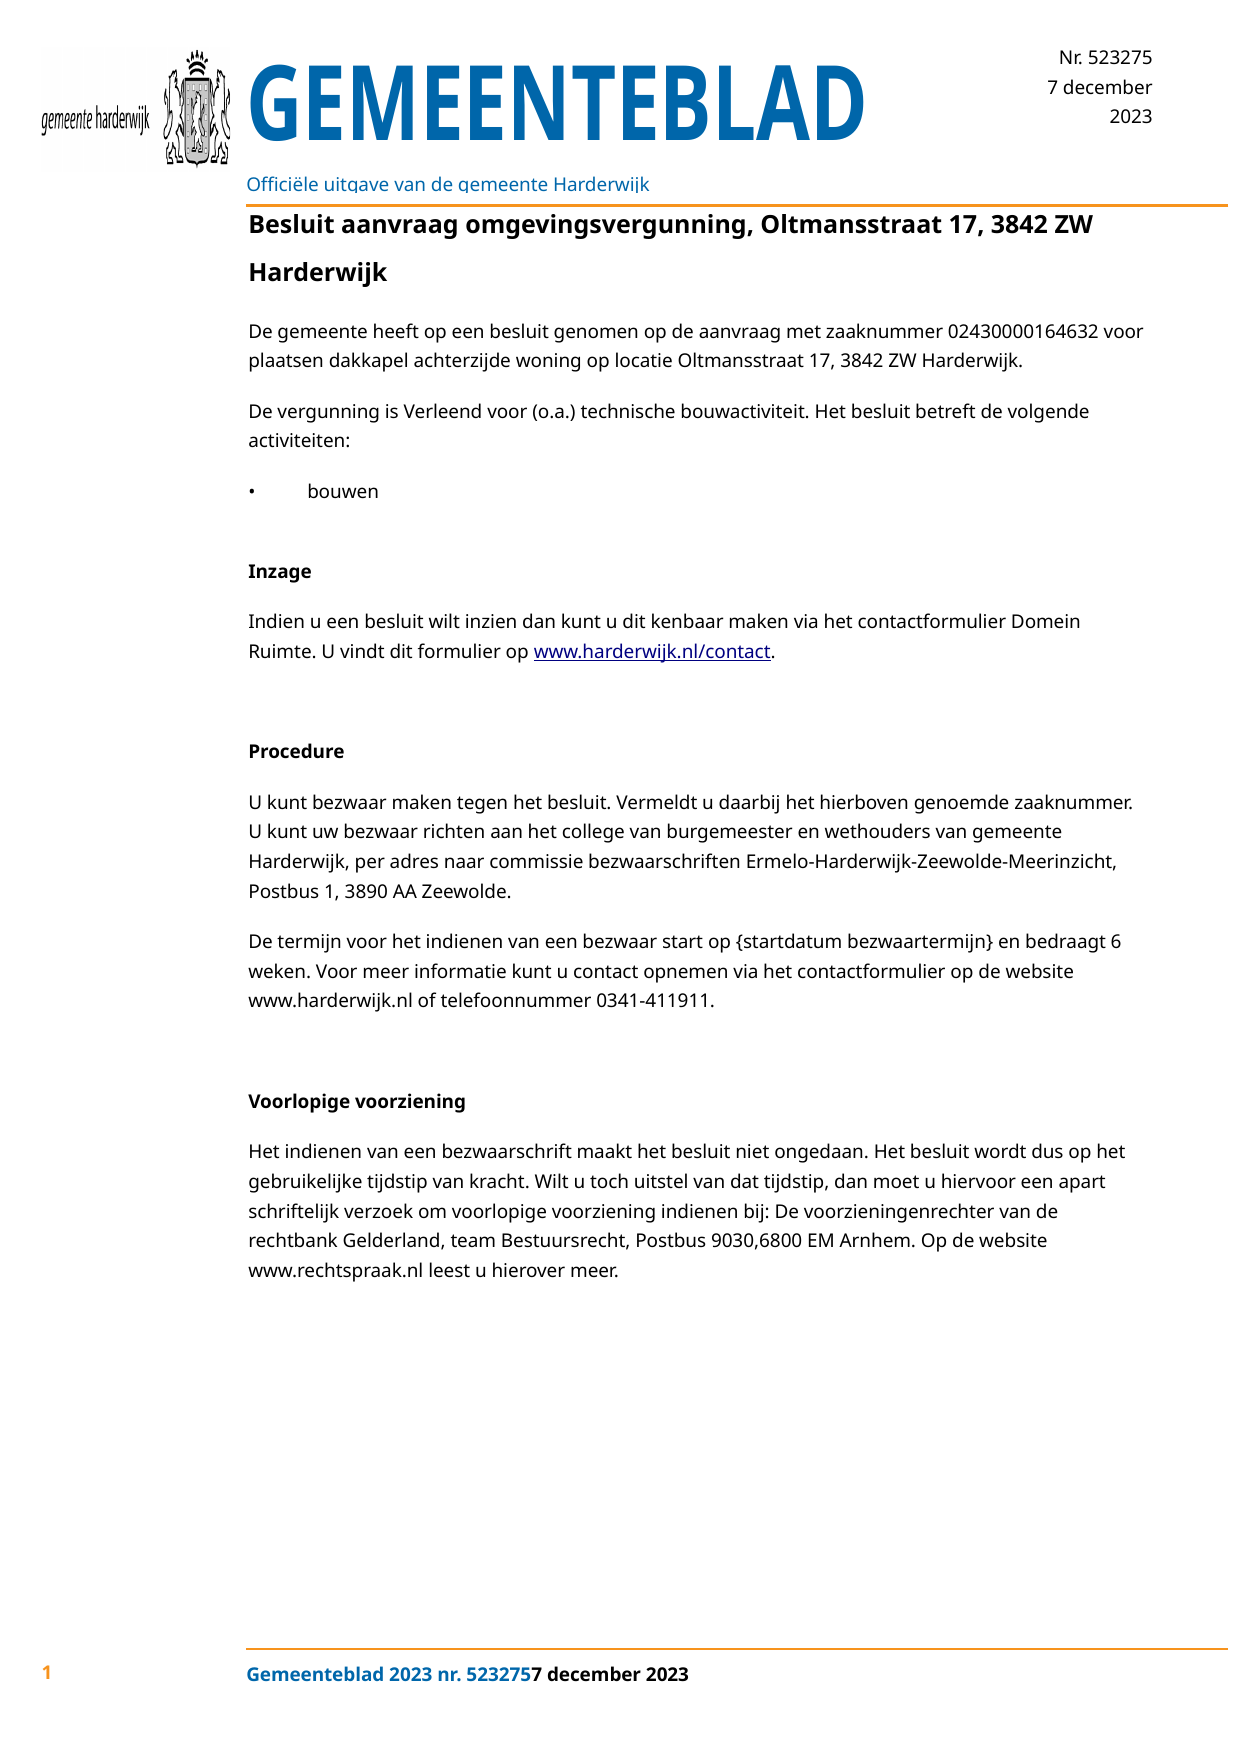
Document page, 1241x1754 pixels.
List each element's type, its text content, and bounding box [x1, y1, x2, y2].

text Procedure [248, 739, 1152, 764]
text Voorlopige voorziening [248, 1088, 1152, 1114]
text U kunt bezwaar maken tegen het besluit. Vermeldt u daarbij het hierboven genoemde zaaknummer. U kunt uw bezwaar richten aan het college van burgemeester en wethouders van gemeente Harderwijk, per adres naar commissie bezwaarschriften Ermelo-Harderwijk-Zeewolde-Meerinzicht, Postbus 1, 3890 AA Zeewolde. [248, 789, 1152, 904]
text De vergunning is Verleend voor (o.a.) technische bouwactiviteit. Het besluit betreft de volgende activiteiten: [248, 398, 1152, 453]
text Indien u een besluit wilt inzien dan kunt u dit kenbaar maken via het contactformulier Domein Ruimte. U vindt dit formulier op www.harderwijk.nl/contact. [248, 608, 1152, 664]
text De termijn voor het indienen van een bezwaar start op {startdatum bezwaartermijn} en bedraagt 6 weken. Voor meer informatie kunt u contact opnemen via het contactformulier op de website www.harderwijk.nl of telefoonnummer 0341-411911. [248, 928, 1152, 1013]
text Het indienen van een bezwaarschrift maakt het besluit niet ongedaan. Het besluit wordt dus op het gebruikelijke tijdstip van kracht. Wilt u toch uitstel van dat tijdstip, dan moet u hiervoor een apart schriftelijk verzoek om voorlopige voorziening indienen bij: De voorzieningenrechter van de rechtbank Gelderland, team Bestuursrecht, Postbus 9030,6800 EM Arnhem. Op de website www.rechtspraak.nl leest u hierover meer. [248, 1139, 1152, 1283]
text Besluit aanvraag omgevingsvergunning, Oltmansstraat 17, 3842 ZW Harderwijk [248, 207, 1152, 288]
list bouwen [248, 478, 1152, 504]
text De gemeente heeft op een besluit genomen op de aanvraag met zaaknummer 02430000164632 voor plaatsen dakkapel achterzijde woning op locatie Oltmansstraat 17, 3842 ZW Harderwijk. [248, 318, 1152, 373]
text Inzage [248, 558, 1152, 584]
picture [41, 47, 231, 172]
